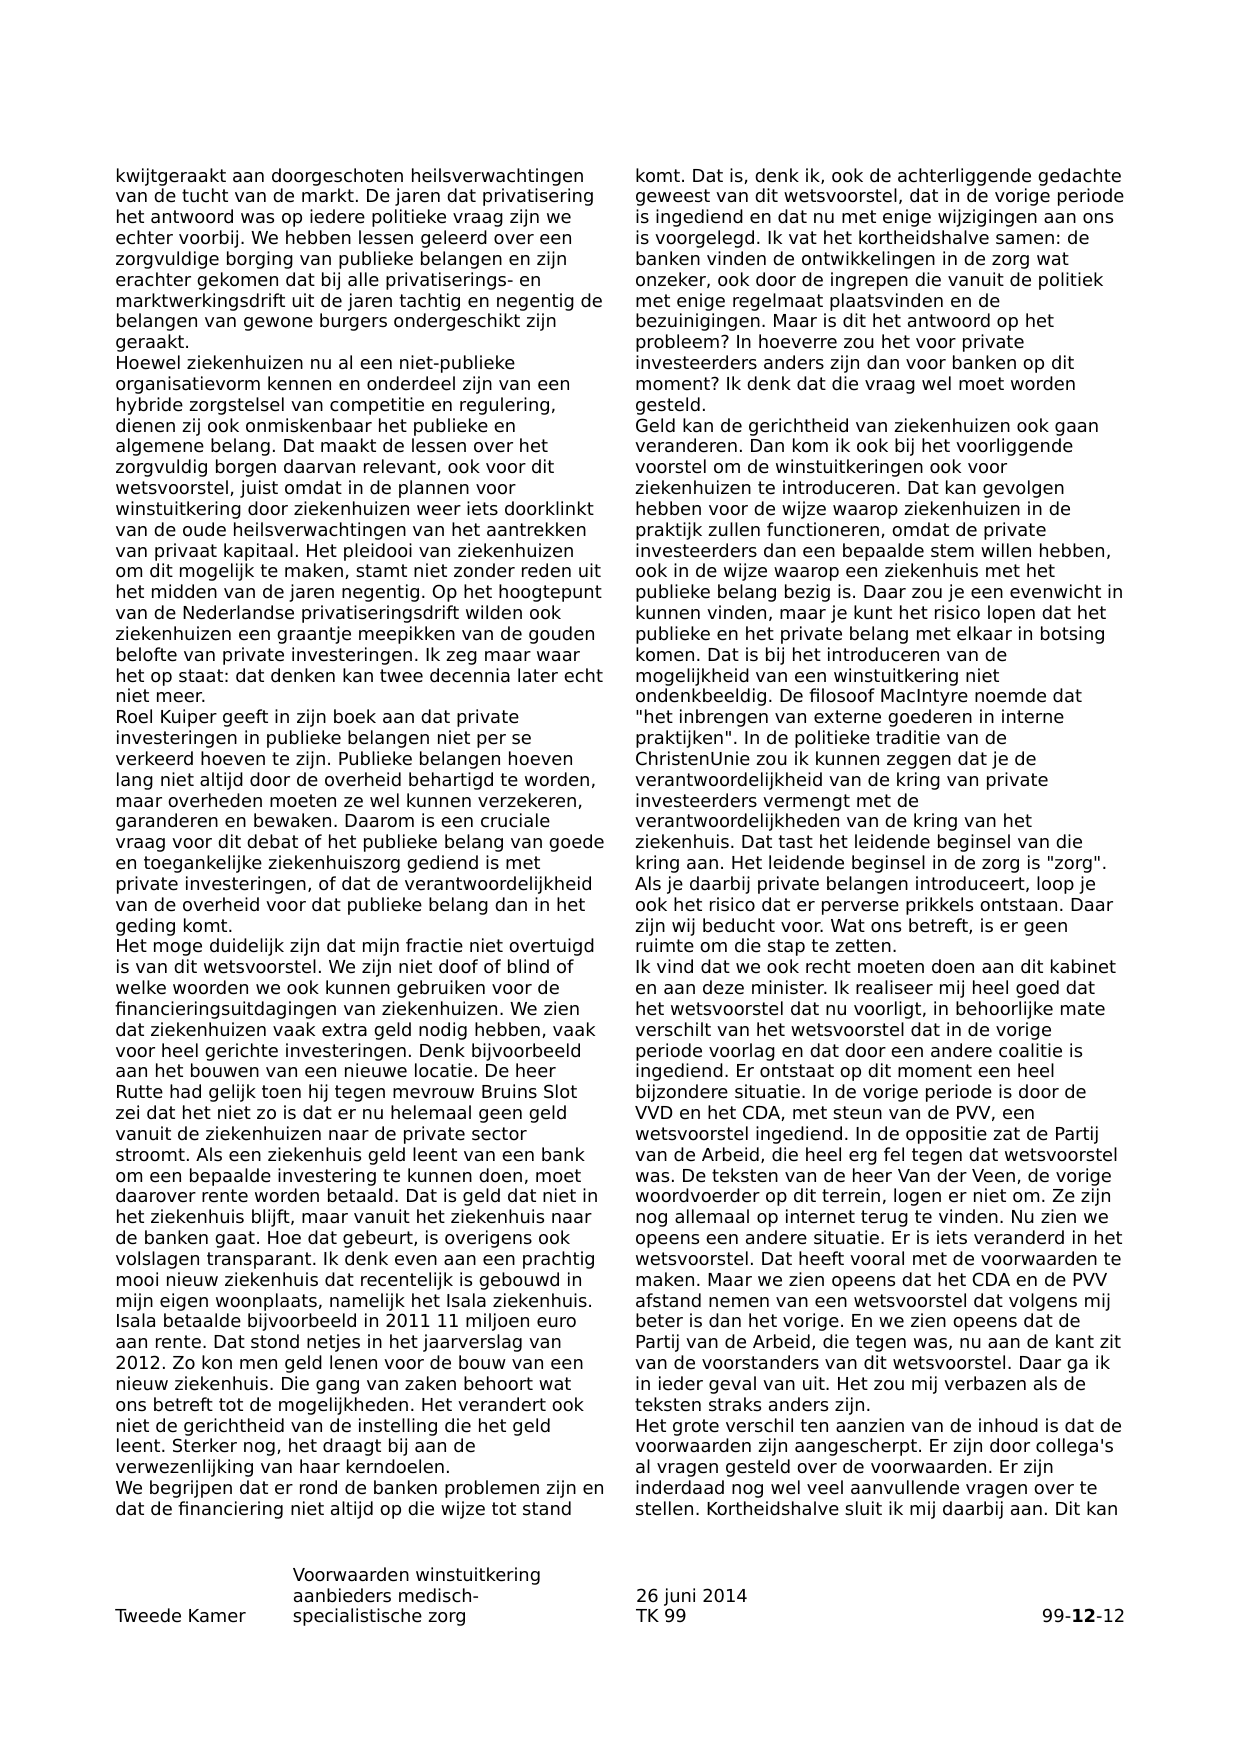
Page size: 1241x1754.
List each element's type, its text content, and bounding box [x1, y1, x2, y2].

text Het moge duidelijk zijn dat mijn fractie niet overtuigd is van dit wetsvoorstel. We zijn niet doof of blind of welke woorden we ook kunnen gebruiken voor de financieringsuitdagingen van ziekenhuizen. We zien dat ziekenhuizen vaak extra geld nodig hebben, vaak voor heel gerichte investeringen. Denk bijvoorbeeld aan het bouwen van een nieuwe locatie. De heer Rutte had gelijk toen hij tegen mevrouw Bruins Slot zei dat het niet zo is dat er nu helemaal geen geld vanuit de ziekenhuizen naar de private sector stroomt. Als een ziekenhuis geld leent van een bank om een bepaalde investering te kunnen doen, moet daarover rente worden betaald. Dat is geld dat niet in het ziekenhuis blijft, maar vanuit het ziekenhuis naar de banken gaat. Hoe dat gebeurt, is overigens ook volslagen transparant. Ik denk even aan een prachtig mooi nieuw ziekenhuis dat recentelijk is gebouwd in mijn eigen woonplaats, namelijk het Isala ziekenhuis. Isala betaalde bijvoorbeeld in 2011 11 miljoen euro aan rente. Dat stond netjes in het jaarverslag van 2012. Zo kon men geld lenen voor de bouw van een nieuw ziekenhuis. Die gang van zaken behoort wat ons betreft tot de mogelijkheden. Het verandert ook niet de gerichtheid van de instelling die het geld leent. Sterker nog, het draagt bij aan de verwezenlijking van haar kerndoelen. [115, 936, 605, 1478]
text Roel Kuiper geeft in zijn boek aan dat private investeringen in publieke belangen niet per se verkeerd hoeven te zijn. Publieke belangen hoeven lang niet altijd door de overheid behartigd te worden, maar overheden moeten ze wel kunnen verzekeren, garanderen en bewaken. Daarom is een cruciale vraag voor dit debat of het publieke belang van goede en toegankelijke ziekenhuiszorg gediend is met private investeringen, of dat de verantwoordelijkheid van de overheid voor dat publieke belang dan in het geding komt. [115, 707, 605, 936]
text Het grote verschil ten aanzien van de inhoud is dat de voorwaarden zijn aangescherpt. Er zijn door collega's al vragen gesteld over de voorwaarden. Er zijn inderdaad nog wel veel aanvullende vragen over te stellen. Kortheidshalve sluit ik mij daarbij aan. Dit kan [635, 1415, 1125, 1519]
text Ik vind dat we ook recht moeten doen aan dit kabinet en aan deze minister. Ik realiseer mij heel goed dat het wetsvoorstel dat nu voorligt, in behoorlijke mate verschilt van het wetsvoorstel dat in de vorige periode voorlag en dat door een andere coalitie is ingediend. Er ontstaat op dit moment een heel bijzondere situatie. In de vorige periode is door de VVD en het CDA, met steun van de PVV, een wetsvoorstel ingediend. In de oppositie zat de Partij van de Arbeid, die heel erg fel tegen dat wetsvoorstel was. De teksten van de heer Van der Veen, de vorige woordvoerder op dit terrein, logen er niet om. Ze zijn nog allemaal op internet terug te vinden. Nu zien we opeens een andere situatie. Er is iets veranderd in het wetsvoorstel. Dat heeft vooral met de voorwaarden te maken. Maar we zien opeens dat het CDA en de PVV afstand nemen van een wetsvoorstel dat volgens mij beter is dan het vorige. En we zien opeens dat de Partij van de Arbeid, die tegen was, nu aan de kant zit van de voorstanders van dit wetsvoorstel. Daar ga ik in ieder geval van uit. Het zou mij verbazen als de teksten straks anders zijn. [635, 957, 1125, 1415]
text Hoewel ziekenhuizen nu al een niet-publieke organisatievorm kennen en onderdeel zijn van een hybride zorgstelsel van competitie en regulering, dienen zij ook onmiskenbaar het publieke en algemene belang. Dat maakt de lessen over het zorgvuldig borgen daarvan relevant, ook voor dit wetsvoorstel, juist omdat in de plannen voor winstuitkering door ziekenhuizen weer iets doorklinkt van de oude heilsverwachtingen van het aantrekken van privaat kapitaal. Het pleidooi van ziekenhuizen om dit mogelijk te maken, stamt niet zonder reden uit het midden van de jaren negentig. Op het hoogtepunt van de Nederlandse privatiseringsdrift wilden ook ziekenhuizen een graantje meepikken van de gouden belofte van private investeringen. Ik zeg maar waar het op staat: dat denken kan twee decennia later echt niet meer. [115, 353, 605, 707]
text We begrijpen dat er rond de banken problemen zijn en dat de financiering niet altijd op die wijze tot stand [115, 1478, 605, 1519]
text Geld kan de gerichtheid van ziekenhuizen ook gaan veranderen. Dan kom ik ook bij het voorliggende voorstel om de winstuitkeringen ook voor ziekenhuizen te introduceren. Dat kan gevolgen hebben voor de wijze waarop ziekenhuizen in de praktijk zullen functioneren, omdat de private investeerders dan een bepaalde stem willen hebben, ook in de wijze waarop een ziekenhuis met het publieke belang bezig is. Daar zou je een evenwicht in kunnen vinden, maar je kunt het risico lopen dat het publieke en het private belang met elkaar in botsing komen. Dat is bij het introduceren van de mogelijkheid van een winstuitkering niet ondenkbeeldig. De filosoof MacIntyre noemde dat "het inbrengen van externe goederen in interne praktijken". In de politieke traditie van de ChristenUnie zou ik kunnen zeggen dat je de verantwoordelijkheid van de kring van private investeerders vermengt met de verantwoordelijkheden van de kring van het ziekenhuis. Dat tast het leidende beginsel van die kring aan. Het leidende beginsel in de zorg is "zorg". Als je daarbij private belangen introduceert, loop je ook het risico dat er perverse prikkels ontstaan. Daar zijn wij beducht voor. Wat ons betreft, is er geen ruimte om die stap te zetten. [635, 415, 1125, 957]
text komt. Dat is, denk ik, ook de achterliggende gedachte geweest van dit wetsvoorstel, dat in de vorige periode is ingediend en dat nu met enige wijzigingen aan ons is voorgelegd. Ik vat het kortheidshalve samen: de banken vinden de ontwikkelingen in de zorg wat onzeker, ook door de ingrepen die vanuit de politiek met enige regelmaat plaatsvinden en de bezuinigingen. Maar is dit het antwoord op het probleem? In hoeverre zou het voor private investeerders anders zijn dan voor banken op dit moment? Ik denk dat die vraag wel moet worden gesteld. [635, 165, 1125, 415]
text kwijtgeraakt aan doorgeschoten heilsverwachtingen van de tucht van de markt. De jaren dat privatisering het antwoord was op iedere politieke vraag zijn we echter voorbij. We hebben lessen geleerd over een zorgvuldige borging van publieke belangen en zijn erachter gekomen dat bij alle privatiserings- en marktwerkingsdrift uit de jaren tachtig en negentig de belangen van gewone burgers ondergeschikt zijn geraakt. [115, 165, 605, 353]
